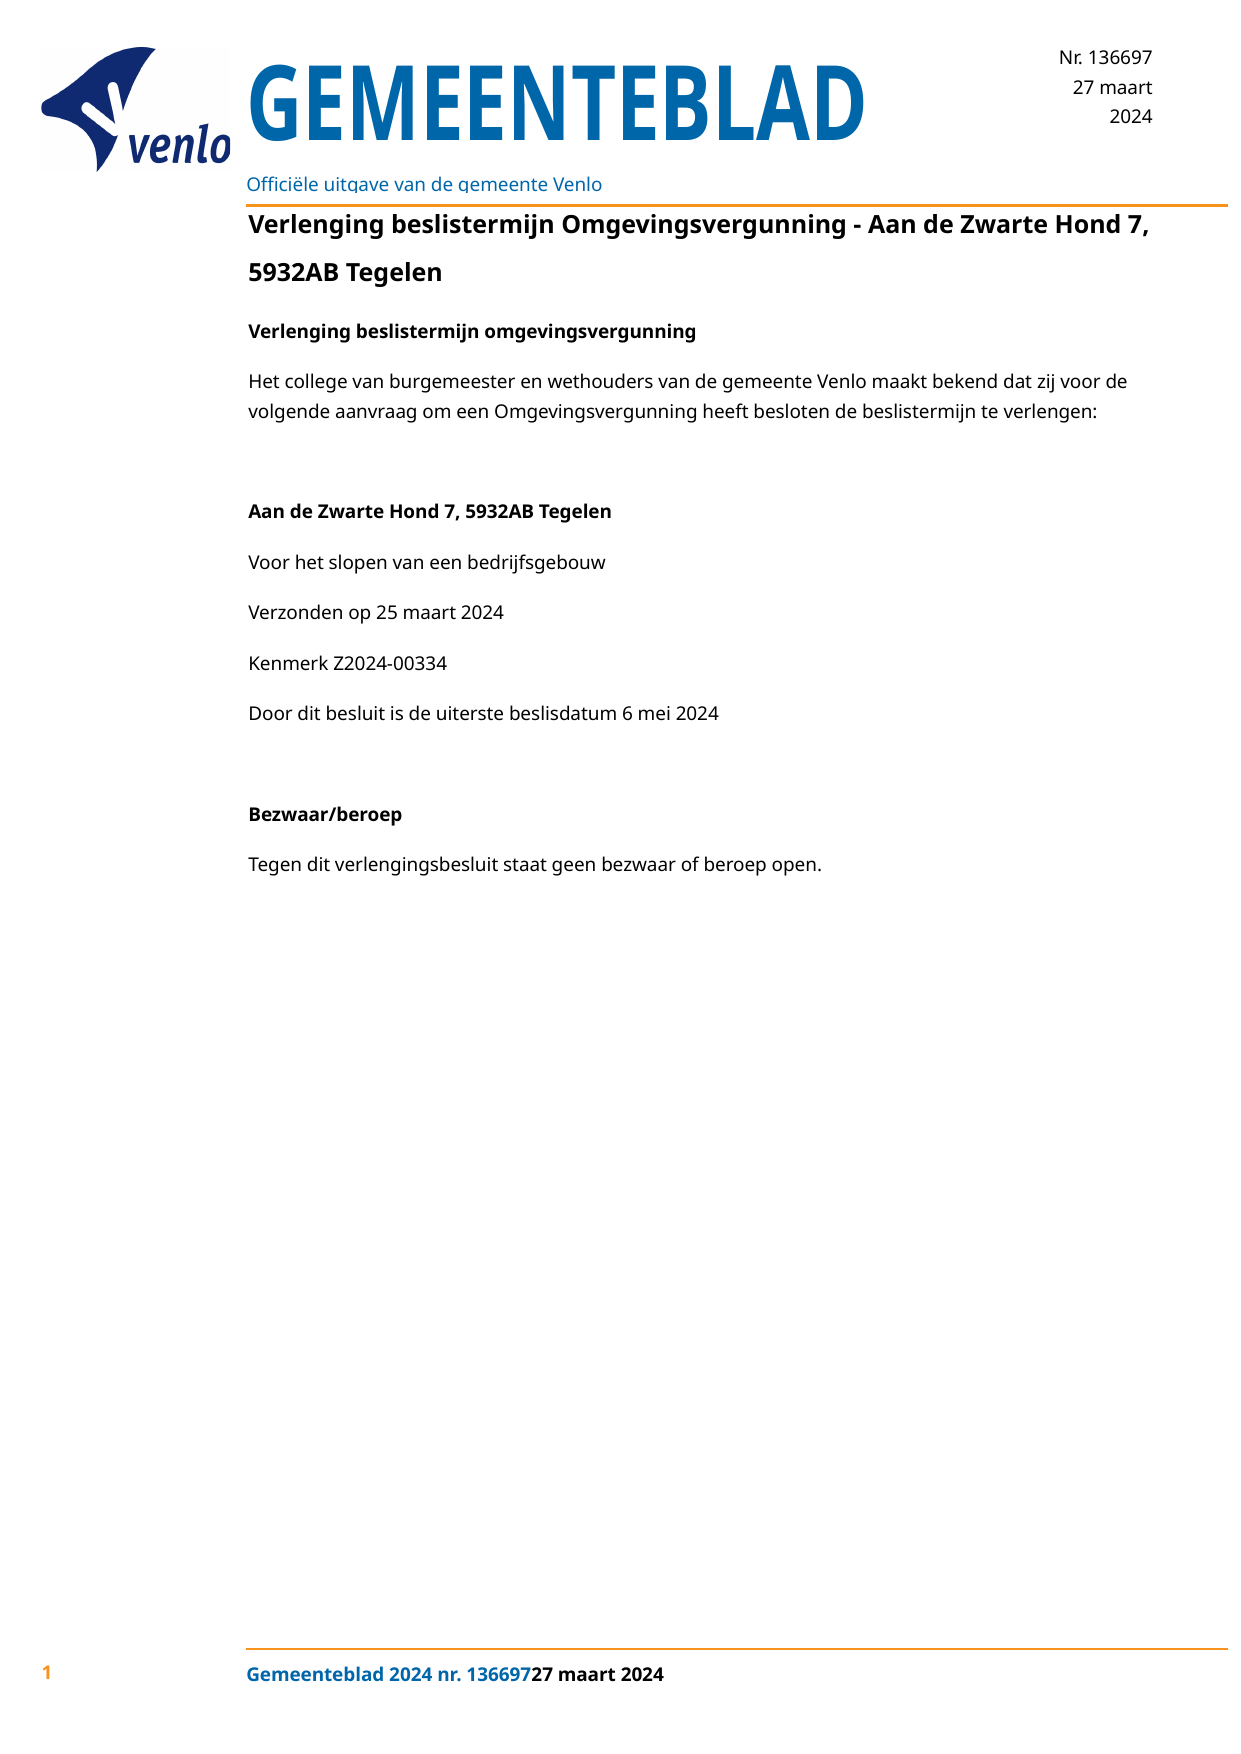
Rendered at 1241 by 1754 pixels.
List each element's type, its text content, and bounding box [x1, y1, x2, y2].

text Aan de Zwarte Hond 7, 5932AB Tegelen [248, 499, 1152, 524]
text Door dit besluit is de uiterste beslisdatum 6 mei 2024 [248, 700, 1152, 726]
text Tegen dit verlengingsbesluit staat geen bezwaar of beroep open. [248, 852, 1152, 877]
text Verlenging beslistermijn Omgevingsvergunning - Aan de Zwarte Hond 7, 5932AB Tegelen [248, 207, 1152, 288]
text Kenmerk Z2024-00334 [248, 650, 1152, 676]
text Het college van burgemeester en wethouders van de gemeente Venlo maakt bekend dat zij voor de volgende aanvraag om een Omgevingsvergunning heeft besloten de beslistermijn te verlengen: [248, 368, 1152, 424]
text Verzonden op 25 maart 2024 [248, 599, 1152, 625]
text Verlenging beslistermijn omgevingsvergunning [248, 318, 1152, 344]
text Bezwaar/beroep [248, 801, 1152, 827]
text Voor het slopen van een bedrijfsgebouw [248, 549, 1152, 575]
picture [41, 47, 231, 172]
